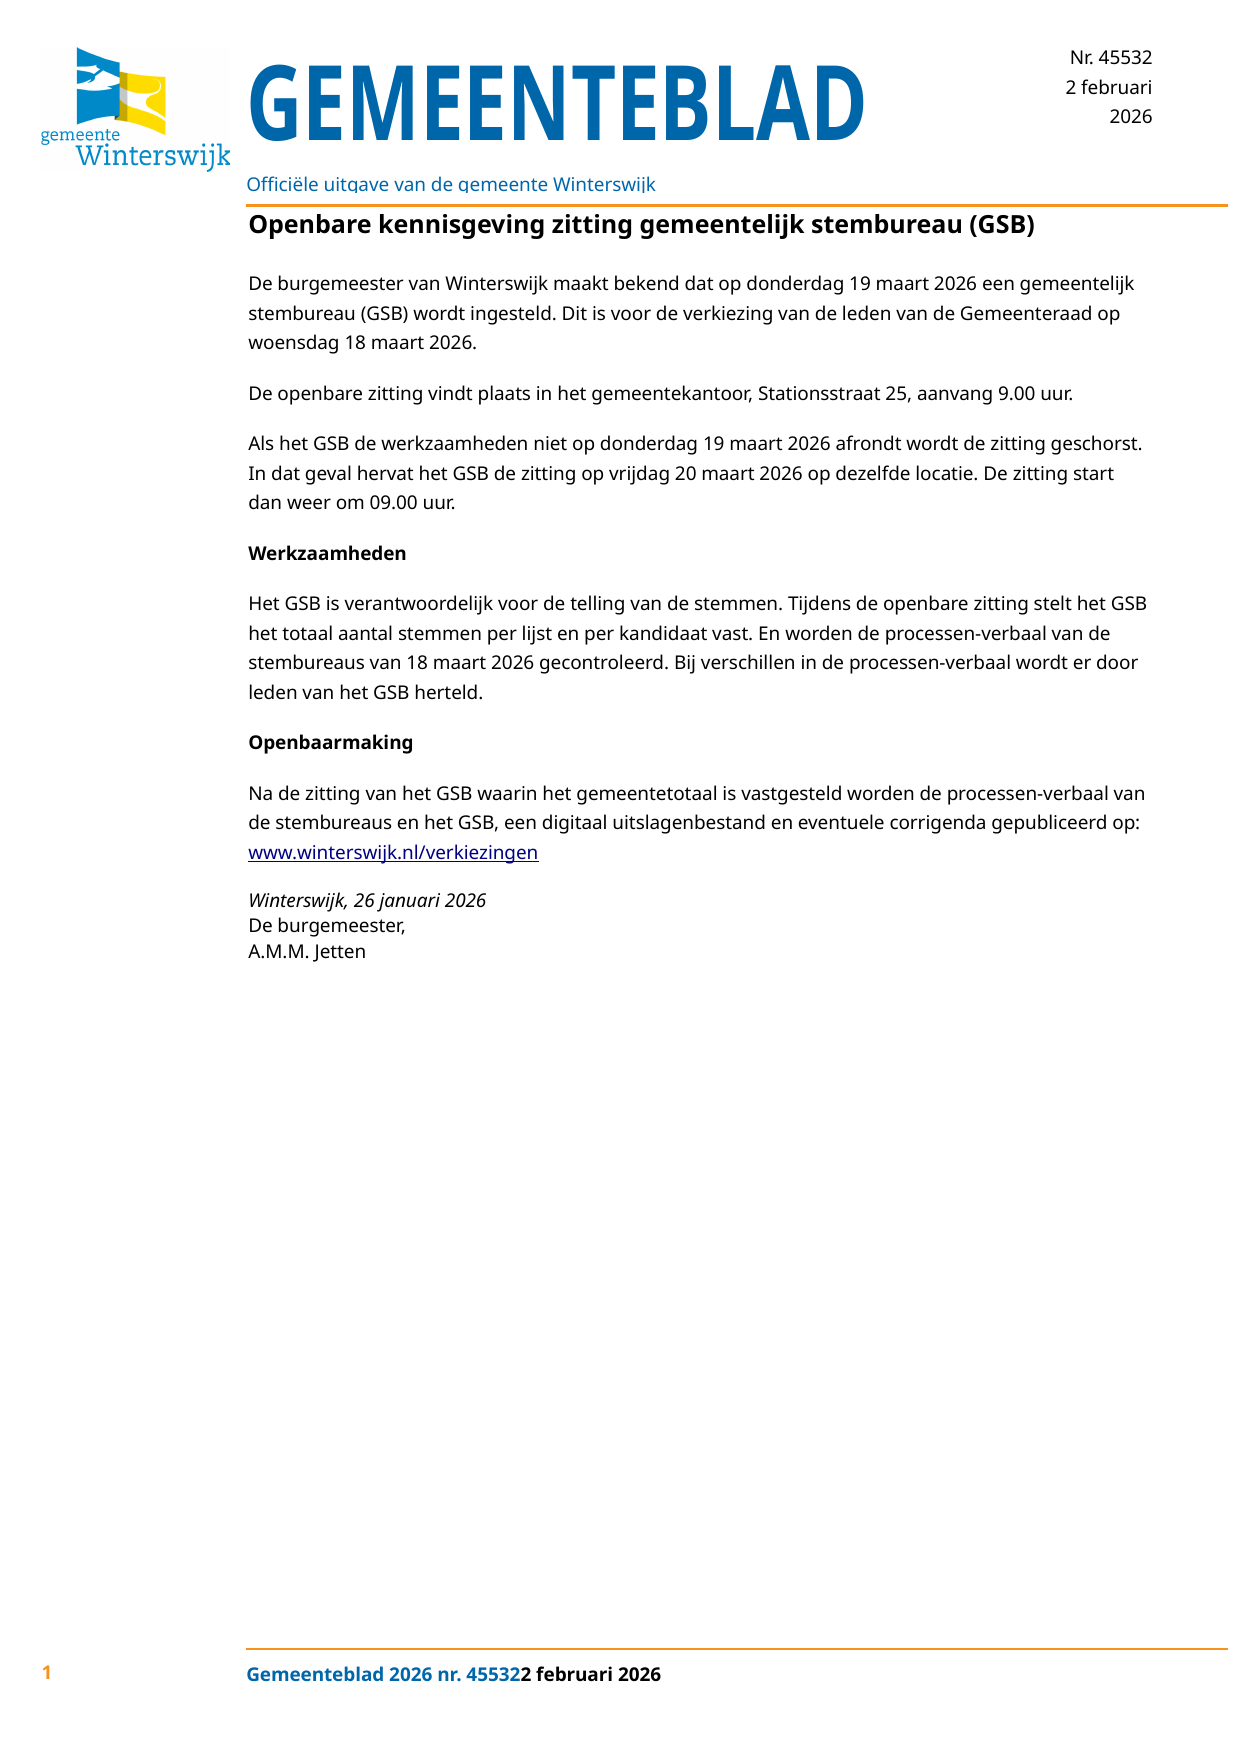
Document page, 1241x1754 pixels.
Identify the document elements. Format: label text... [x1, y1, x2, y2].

picture [41, 47, 231, 172]
text Na de zitting van het GSB waarin het gemeentetotaal is vastgesteld worden de processen-verbaal van de stembureaus en het GSB, een digitaal uitslagenbestand en eventuele corrigenda gepubliceerd op: www.winterswijk.nl/verkiezingen [248, 780, 1152, 865]
text Openbare kennisgeving zitting gemeentelijk stembureau (GSB) [248, 207, 1152, 241]
text De burgemeester van Winterswijk maakt bekend dat op donderdag 19 maart 2026 een gemeentelijk stembureau (GSB) wordt ingesteld. Dit is voor de verkiezing van de leden van de Gemeenteraad op woensdag 18 maart 2026. [248, 270, 1152, 355]
text Als het GSB de werkzaamheden niet op donderdag 19 maart 2026 afrondt wordt de zitting geschorst. In dat geval hervat het GSB de zitting op vrijdag 20 maart 2026 op dezelfde locatie. De zitting start dan weer om 09.00 uur. [248, 430, 1152, 515]
text Winterswijk, 26 januari 2026 [248, 887, 1152, 913]
text Werkzaamheden [248, 540, 1152, 566]
text Openbaarmaking [248, 729, 1152, 755]
text Het GSB is verantwoordelijk voor de telling van de stemmen. Tijdens de openbare zitting stelt het GSB het totaal aantal stemmen per lijst en per kandidaat vast. En worden de processen-verbaal van de stembureaus van 18 maart 2026 gecontroleerd. Bij verschillen in de processen-verbaal wordt er door leden van het GSB herteld. [248, 590, 1152, 705]
text De burgemeester, [248, 913, 1152, 938]
text De openbare zitting vindt plaats in het gemeentekantoor, Stationsstraat 25, aanvang 9.00 uur. [248, 380, 1152, 406]
picture [225, 153, 231, 162]
text A.M.M. Jetten [248, 938, 1152, 964]
